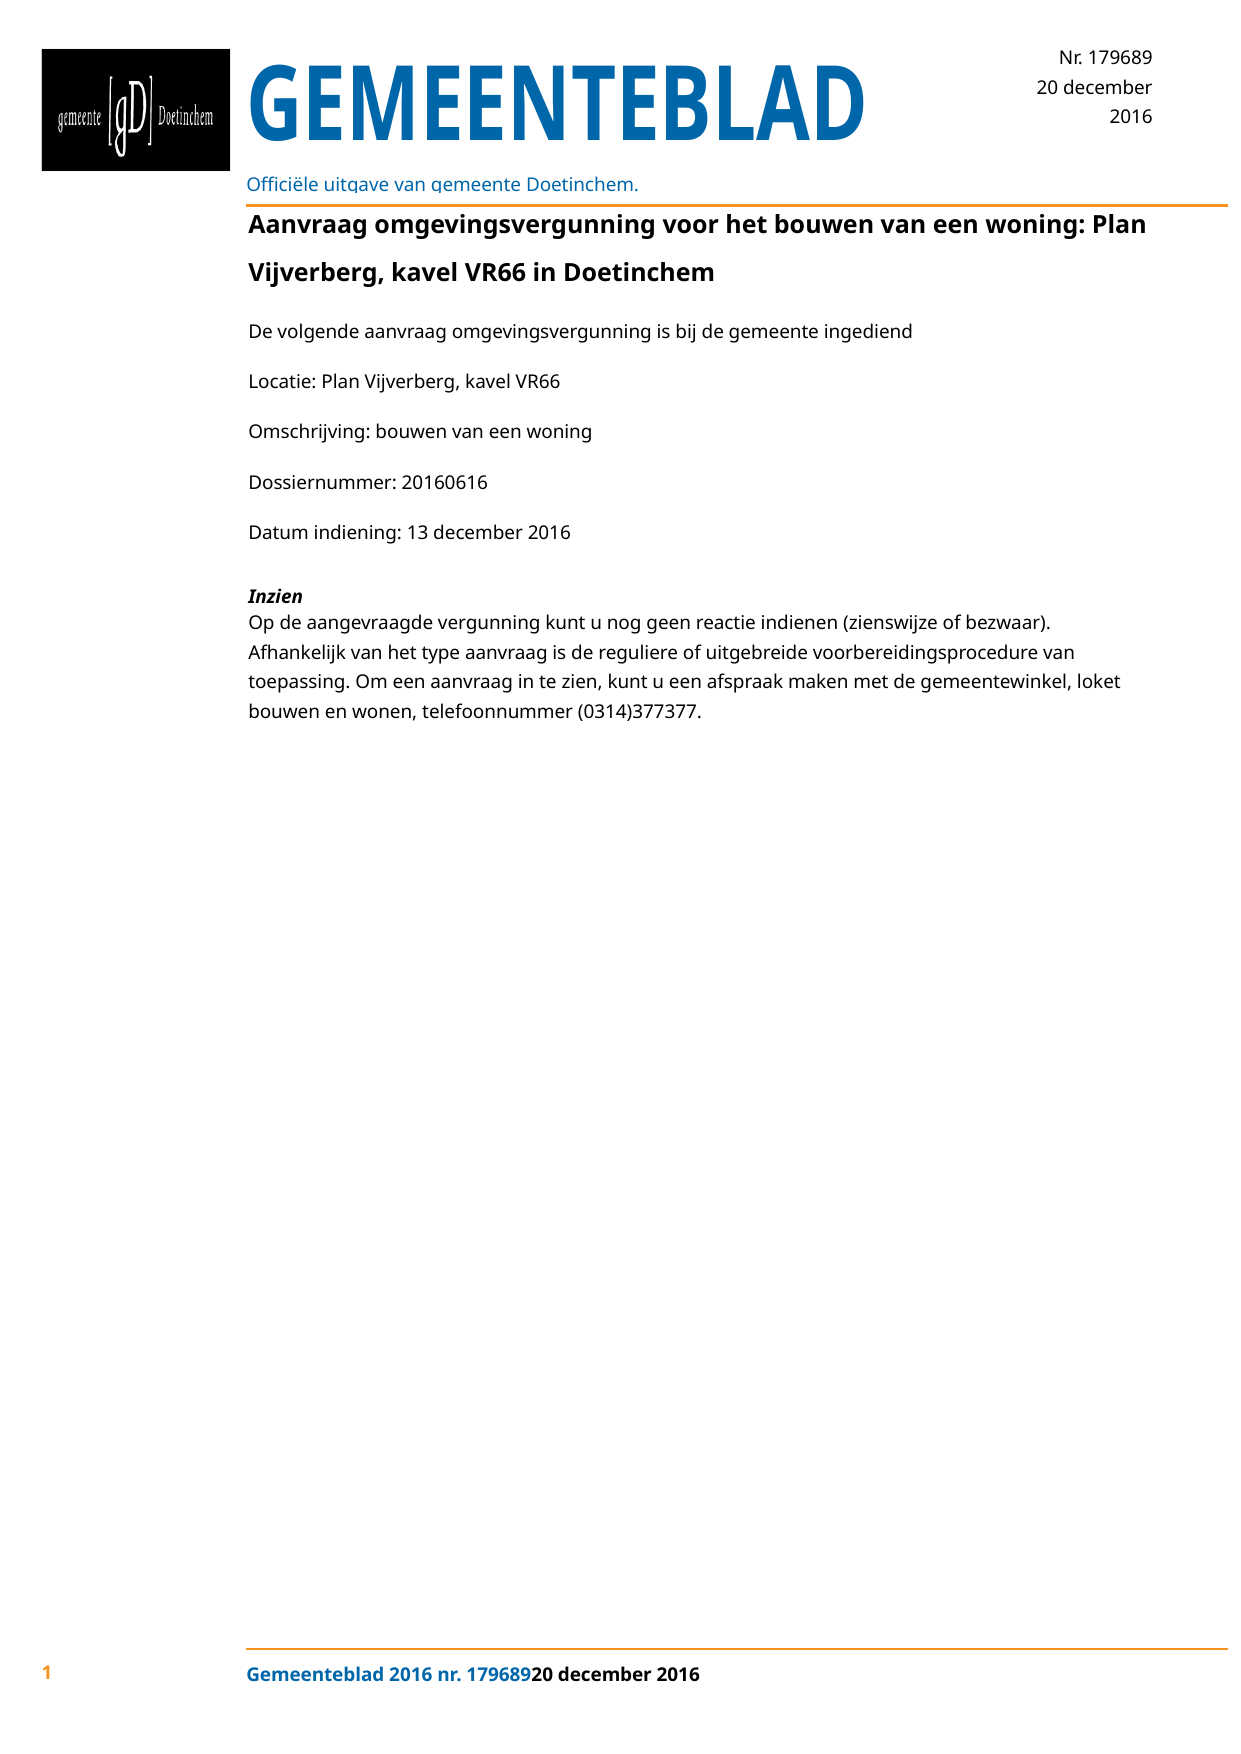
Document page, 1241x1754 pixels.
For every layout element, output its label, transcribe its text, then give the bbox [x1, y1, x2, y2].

text Omschrijving: bouwen van een woning [248, 419, 1152, 444]
text Locatie: Plan Vijverberg, kavel VR66 [248, 368, 1152, 394]
picture [41, 47, 231, 172]
text De volgende aanvraag omgevingsvergunning is bij de gemeente ingediend [248, 318, 1152, 344]
text Dossiernummer: 20160616 [248, 469, 1152, 495]
text Datum indiening: 13 december 2016 [248, 519, 1152, 545]
text Op de aangevraagde vergunning kunt u nog geen reactie indienen (zienswijze of bezwaar). Afhankelijk van het type aanvraag is de reguliere of uitgebreide voorbereidingsprocedure van toepassing. Om een aanvraag in te zien, kunt u een afspraak maken met de gemeentewinkel, loket bouwen en wonen, telefoonnummer (0314)377377. [248, 609, 1152, 724]
text Inzien [248, 583, 1152, 609]
text Aanvraag omgevingsvergunning voor het bouwen van een woning: Plan Vijverberg, kavel VR66 in Doetinchem [248, 207, 1152, 288]
